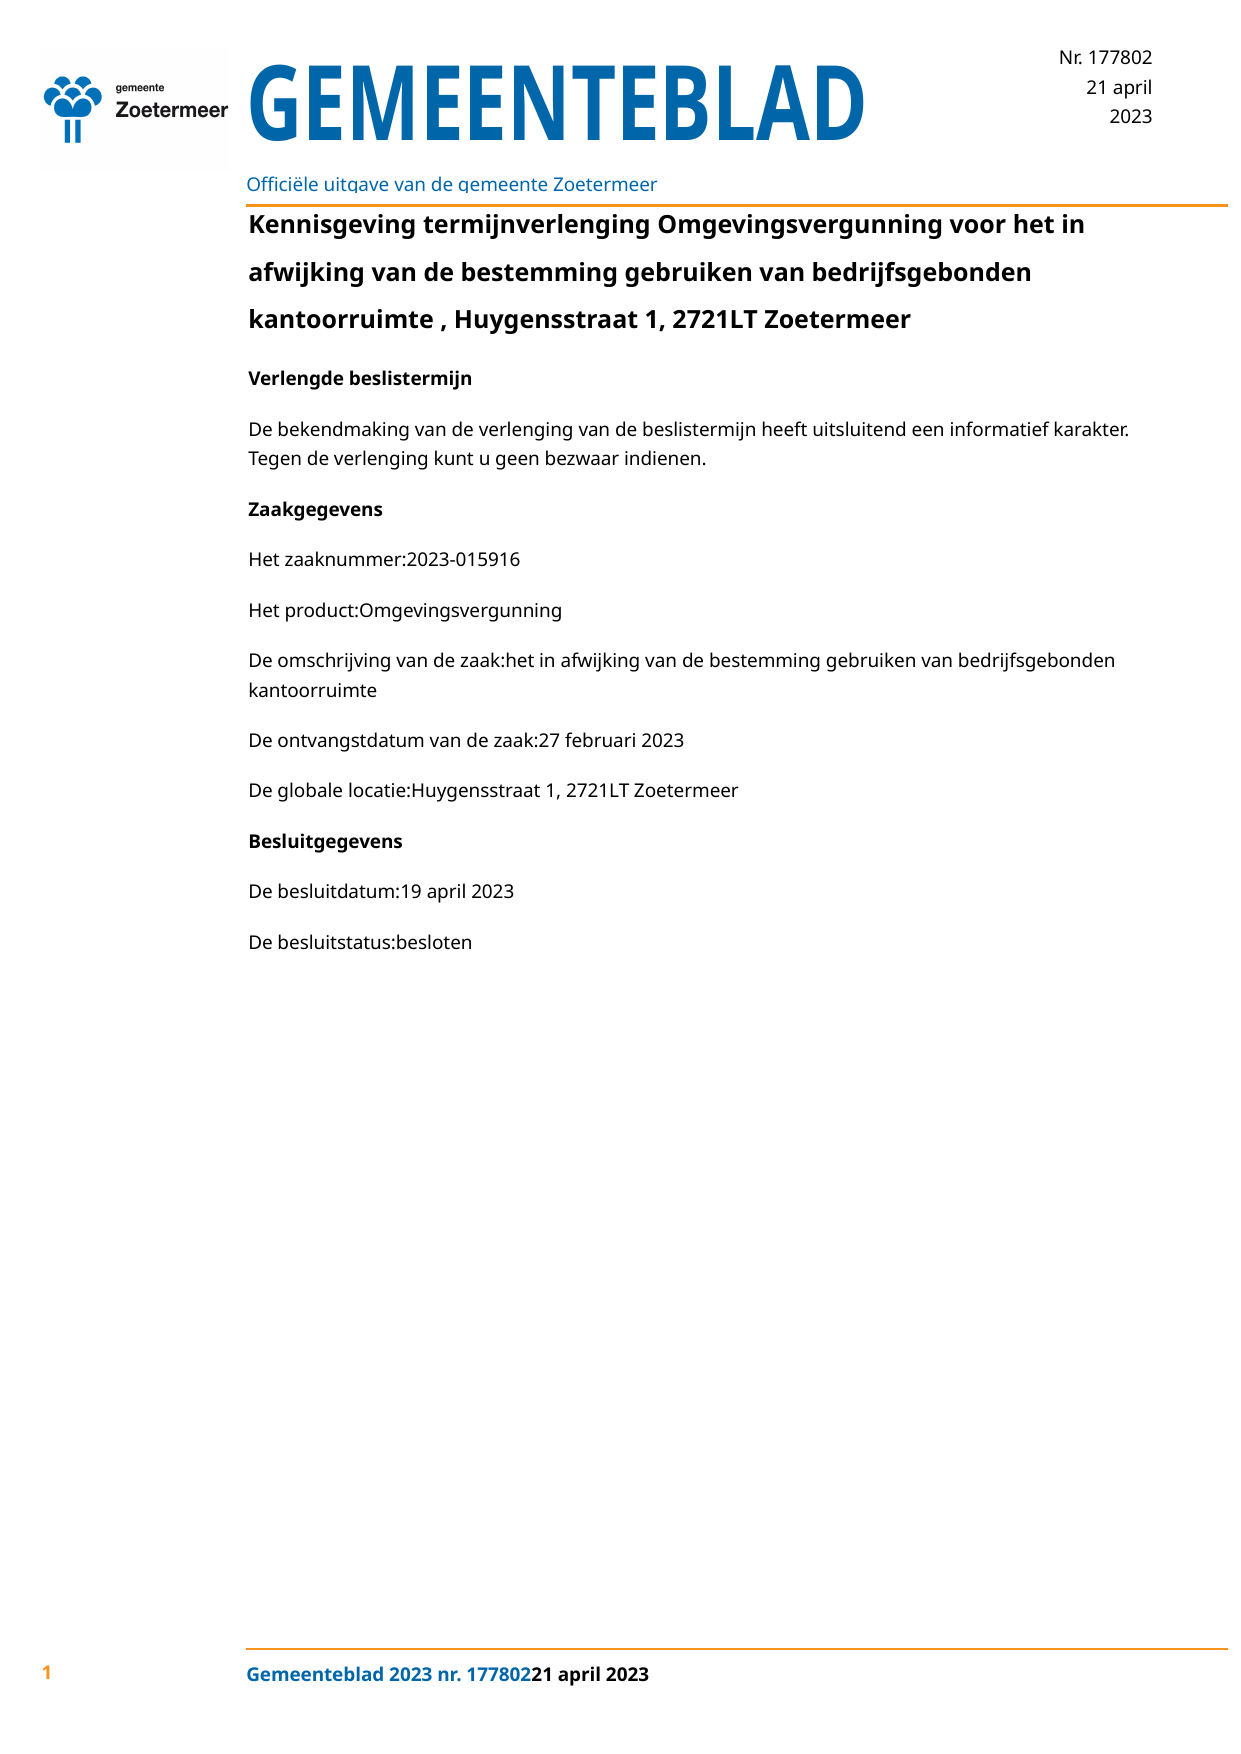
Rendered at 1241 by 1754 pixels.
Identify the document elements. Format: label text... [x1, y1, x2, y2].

text De besluitdatum:19 april 2023 [248, 878, 1152, 904]
text Het zaaknummer:2023-015916 [248, 546, 1152, 572]
text Verlengde beslistermijn [248, 366, 1152, 391]
text Zaakgegevens [248, 496, 1152, 522]
text Kennisgeving termijnverlenging Omgevingsvergunning voor het in afwijking van de bestemming gebruiken van bedrijfsgebonden kantoorruimte , Huygensstraat 1, 2721LT Zoetermeer [248, 207, 1152, 336]
text Het product:Omgevingsvergunning [248, 597, 1152, 622]
text De omschrijving van de zaak:het in afwijking van de bestemming gebruiken van bedrijfsgebonden kantoorruimte [248, 647, 1152, 702]
picture [41, 47, 231, 172]
text De globale locatie:Huygensstraat 1, 2721LT Zoetermeer [248, 778, 1152, 803]
text De bekendmaking van de verlenging van de beslistermijn heeft uitsluitend een informatief karakter. Tegen de verlenging kunt u geen bezwaar indienen. [248, 416, 1152, 471]
text De besluitstatus:besloten [248, 929, 1152, 954]
text Besluitgegevens [248, 828, 1152, 854]
text De ontvangstdatum van de zaak:27 februari 2023 [248, 727, 1152, 753]
